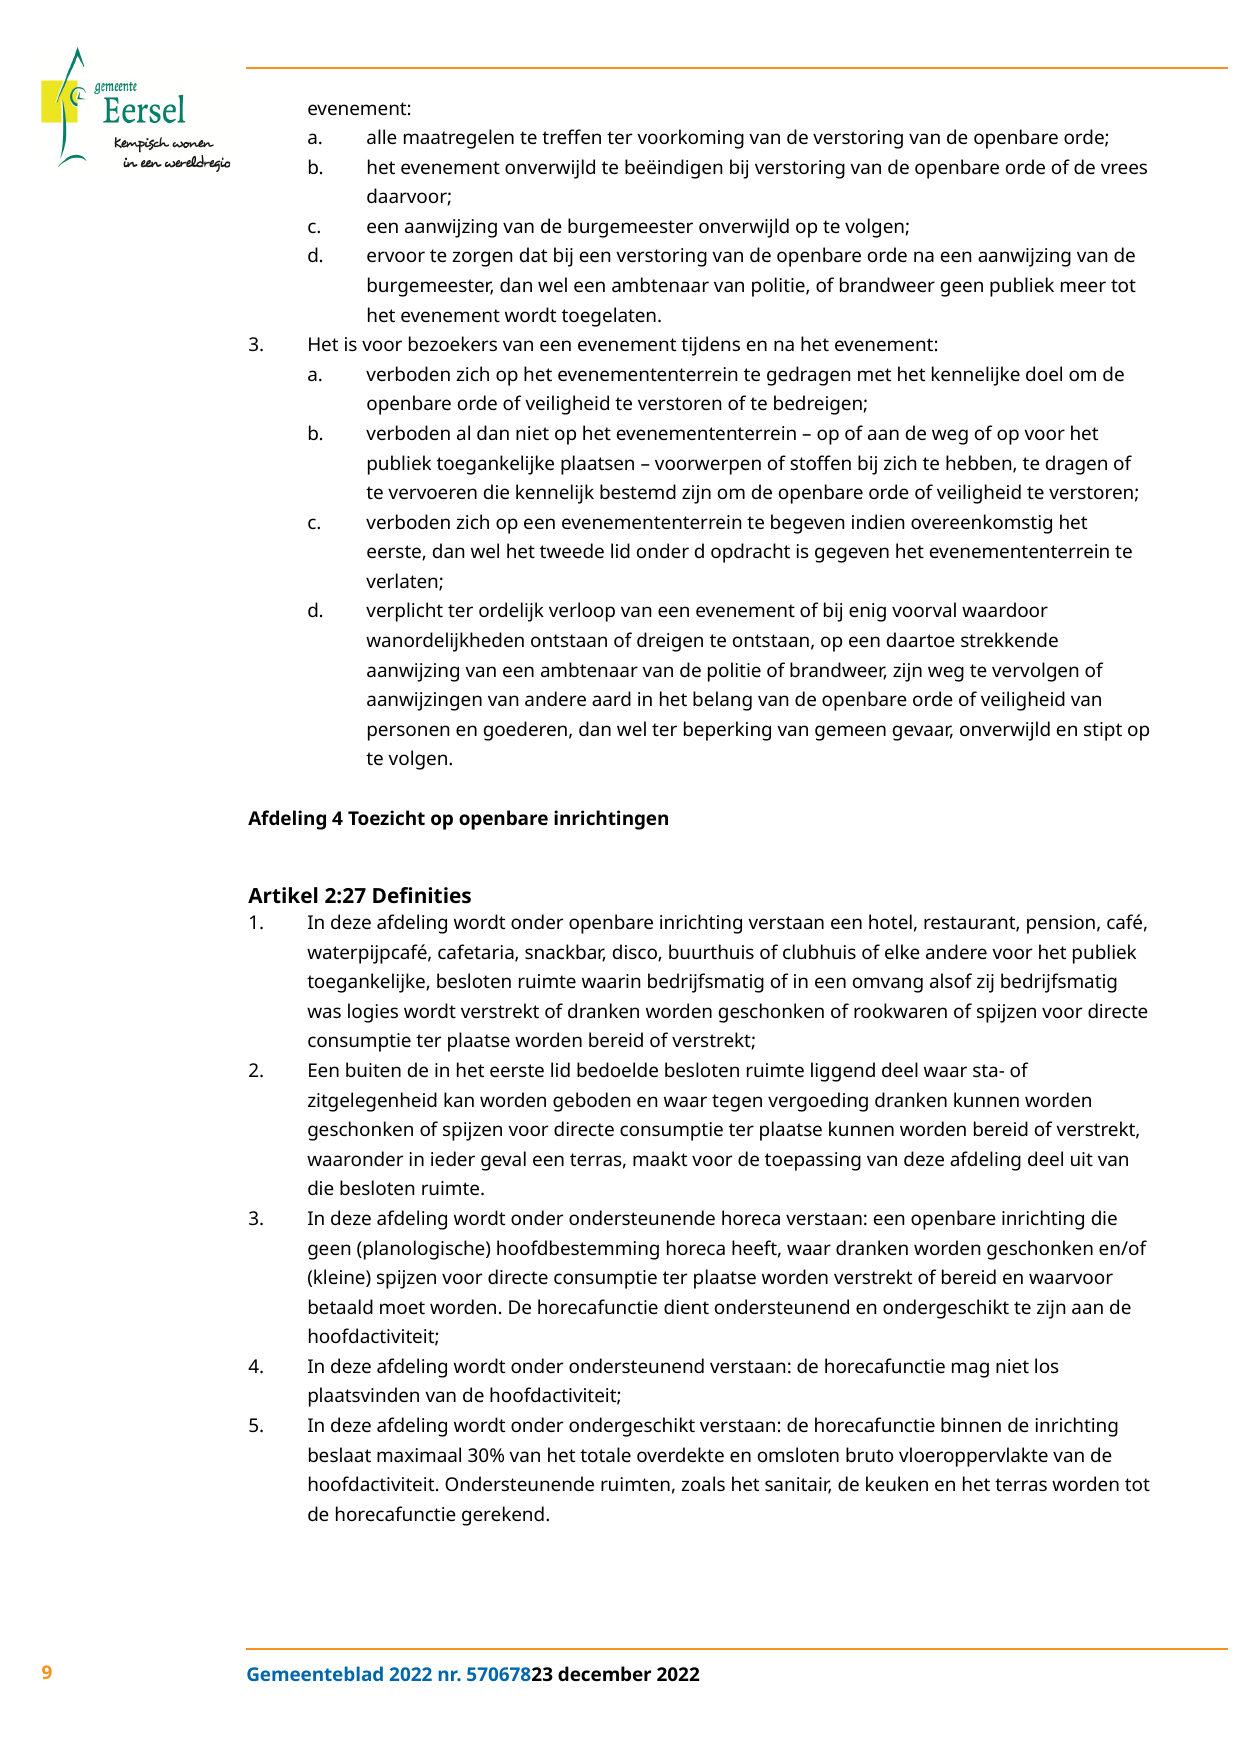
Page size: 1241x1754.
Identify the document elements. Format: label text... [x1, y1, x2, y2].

list ervoor te zorgen dat bij een verstoring van de openbare orde na een aanwijzing van de burgemeester, dan wel een ambtenaar van politie, of brandweer geen publiek meer tot het evenement wordt toegelaten. [307, 243, 1152, 328]
list het evenement onverwijld te beëindigen bij verstoring van de openbare orde of de vrees daarvoor; [307, 154, 1152, 209]
list een aanwijzing van de burgemeester onverwijld op te volgen; [307, 213, 1152, 239]
list In deze afdeling wordt onder ondersteunende horeca verstaan: een openbare inrichting die geen (planologische) hoofdbestemming horeca heeft, waar dranken worden geschonken en/of (kleine) spijzen voor directe consumptie ter plaatse worden verstrekt of bereid en waarvoor betaald moet worden. De horecafunctie dient ondersteunend en ondergeschikt te zijn aan de hoofdactiviteit; [248, 1205, 1152, 1349]
list verplicht ter ordelijk verloop van een evenement of bij enig voorval waardoor wanordelijkheden ontstaan of dreigen te ontstaan, op een daartoe strekkende aanwijzing van een ambtenaar van de politie of brandweer, zijn weg te vervolgen of aanwijzingen van andere aard in het belang van de openbare orde of veiligheid van personen en goederen, dan wel ter beperking van gemeen gevaar, onverwijld en stipt op te volgen. [307, 598, 1152, 771]
list alle maatregelen te treffen ter voorkoming van de verstoring van de openbare orde; [307, 124, 1152, 150]
list Een buiten de in het eerste lid bedoelde besloten ruimte liggend deel waar sta- of zitgelegenheid kan worden geboden en waar tegen vergoeding dranken kunnen worden geschonken of spijzen voor directe consumptie ter plaatse kunnen worden bereid of verstrekt, waaronder in ieder geval een terras, maakt voor de toepassing van deze afdeling deel uit van die besloten ruimte. [248, 1057, 1152, 1201]
picture [41, 47, 231, 172]
list evenement: [248, 95, 1152, 121]
text Artikel 2:27 Definities [248, 881, 1152, 909]
list verboden al dan niet op het evenemententerrein – op of aan de weg of op voor het publiek toegankelijke plaatsen – voorwerpen of stoffen bij zich te hebben, te dragen of te vervoeren die kennelijk bestemd zijn om de openbare orde of veiligheid te verstoren; [307, 420, 1152, 505]
text Afdeling 4 Toezicht op openbare inrichtingen [248, 805, 1152, 831]
list In deze afdeling wordt onder openbare inrichting verstaan een hotel, restaurant, pension, café, waterpijpcafé, cafetaria, snackbar, disco, buurthuis of clubhuis of elke andere voor het publiek toegankelijke, besloten ruimte waarin bedrijfsmatig of in een omvang alsof zij bedrijfsmatig was logies wordt verstrekt of dranken worden geschonken of rookwaren of spijzen voor directe consumptie ter plaatse worden bereid of verstrekt; [248, 909, 1152, 1053]
list verboden zich op het evenemententerrein te gedragen met het kennelijke doel om de openbare orde of veiligheid te verstoren of te bedreigen; [307, 361, 1152, 416]
list Het is voor bezoekers van een evenement tijdens en na het evenement: [248, 331, 1152, 357]
list verboden zich op een evenemententerrein te begeven indien overeenkomstig het eerste, dan wel het tweede lid onder d opdracht is gegeven het evenemententerrein te verlaten; [307, 509, 1152, 594]
list In deze afdeling wordt onder ondersteunend verstaan: de horecafunctie mag niet los plaatsvinden van de hoofdactiviteit; [248, 1353, 1152, 1408]
list In deze afdeling wordt onder ondergeschikt verstaan: de horecafunctie binnen de inrichting beslaat maximaal 30% van het totale overdekte en omsloten bruto vloeroppervlakte van de hoofdactiviteit. Ondersteunende ruimten, zoals het sanitair, de keuken en het terras worden tot de horecafunctie gerekend. [248, 1412, 1152, 1527]
